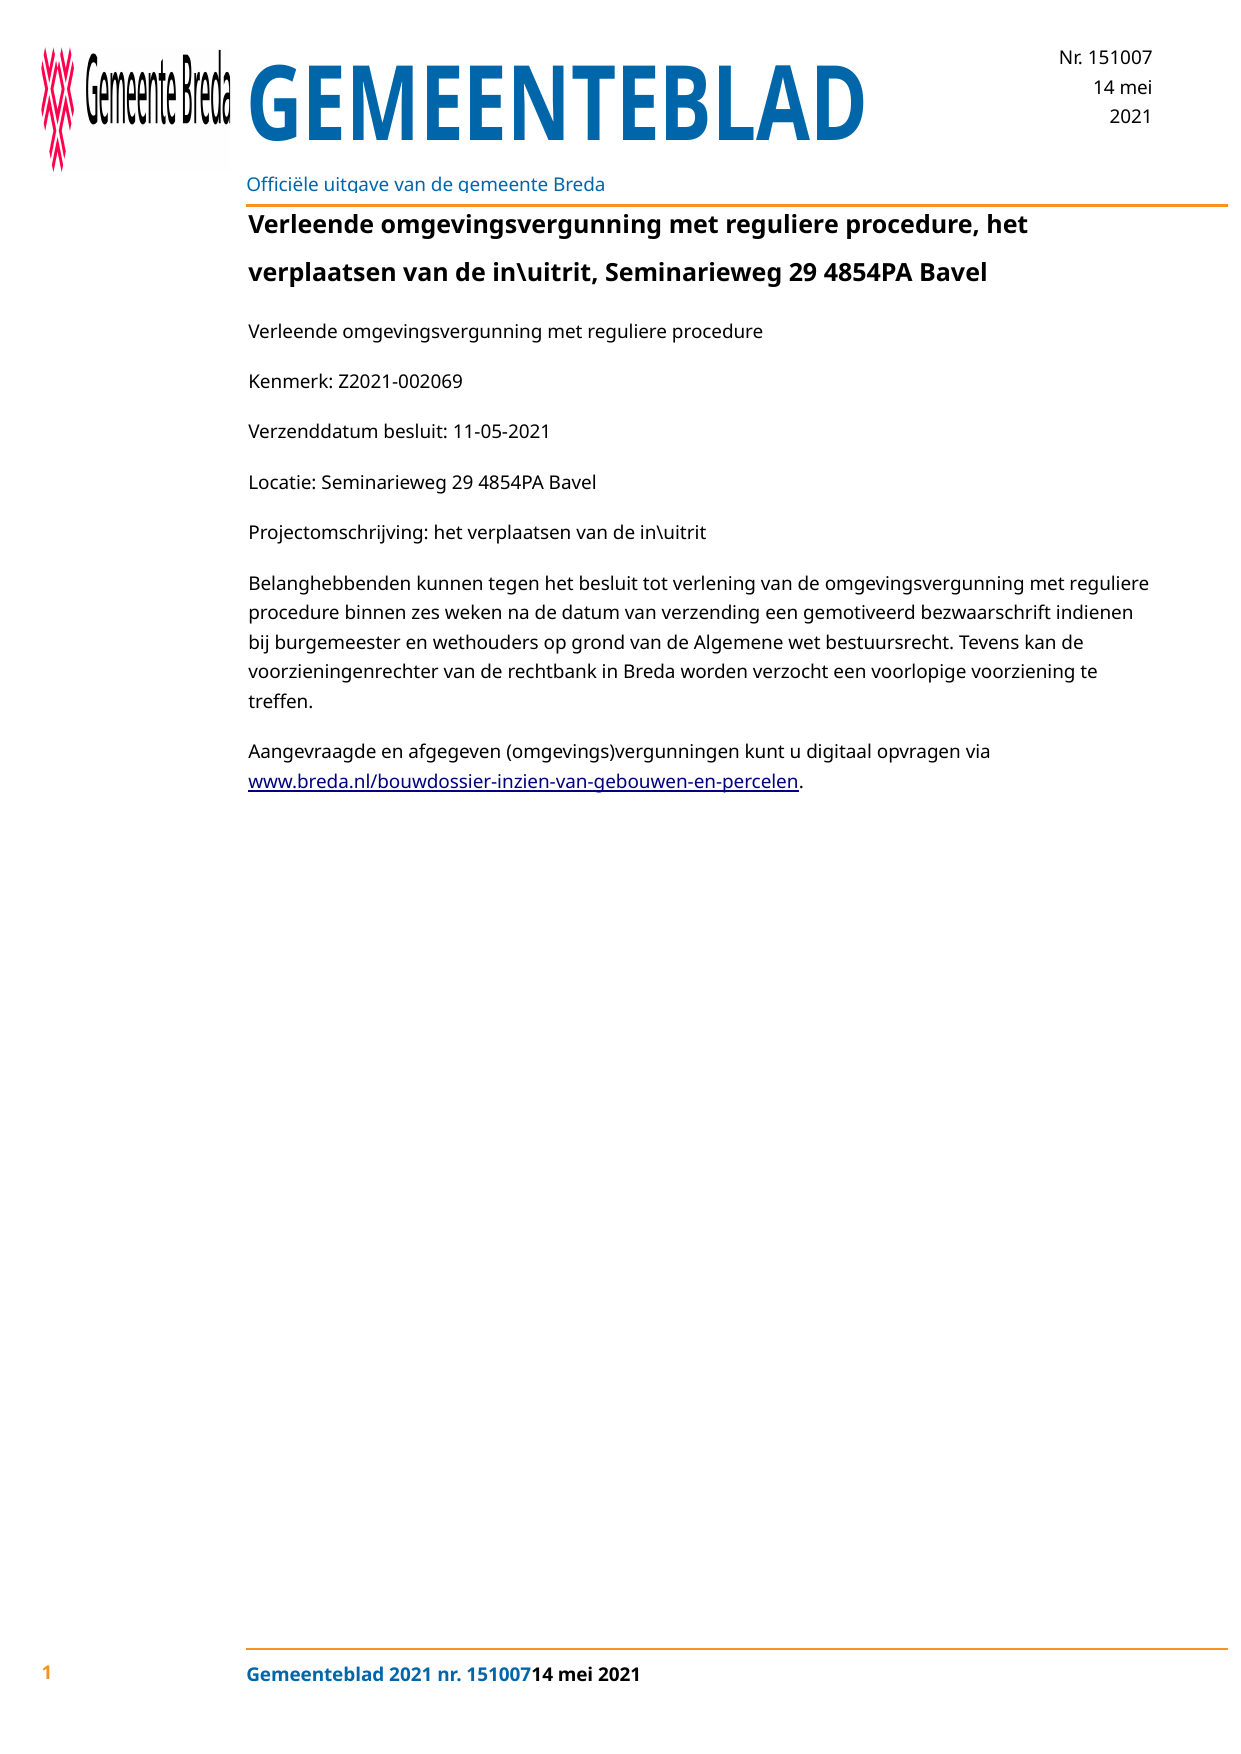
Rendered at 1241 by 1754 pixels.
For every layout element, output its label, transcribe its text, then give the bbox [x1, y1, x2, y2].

text Verzenddatum besluit: 11-05-2021 [248, 419, 1152, 444]
text Verleende omgevingsvergunning met reguliere procedure [248, 318, 1152, 344]
text Aangevraagde en afgegeven (omgevings)vergunningen kunt u digitaal opvragen via www.breda.nl/bouwdossier-inzien-van-gebouwen-en-percelen. [248, 739, 1152, 794]
text Locatie: Seminarieweg 29 4854PA Bavel [248, 469, 1152, 495]
text Belanghebbenden kunnen tegen het besluit tot verlening van de omgevingsvergunning met reguliere procedure binnen zes weken na de datum van verzending een gemotiveerd bezwaarschrift indienen bij burgemeester en wethouders op grond van de Algemene wet bestuursrecht. Tevens kan de voorzieningenrechter van de rechtbank in Breda worden verzocht een voorlopige voorziening te treffen. [248, 570, 1152, 714]
picture [41, 47, 231, 172]
text Verleende omgevingsvergunning met reguliere procedure, het verplaatsen van de in\uitrit, Seminarieweg 29 4854PA Bavel [248, 207, 1152, 288]
text Kenmerk: Z2021-002069 [248, 368, 1152, 394]
text Projectomschrijving: het verplaatsen van de in\uitrit [248, 519, 1152, 545]
